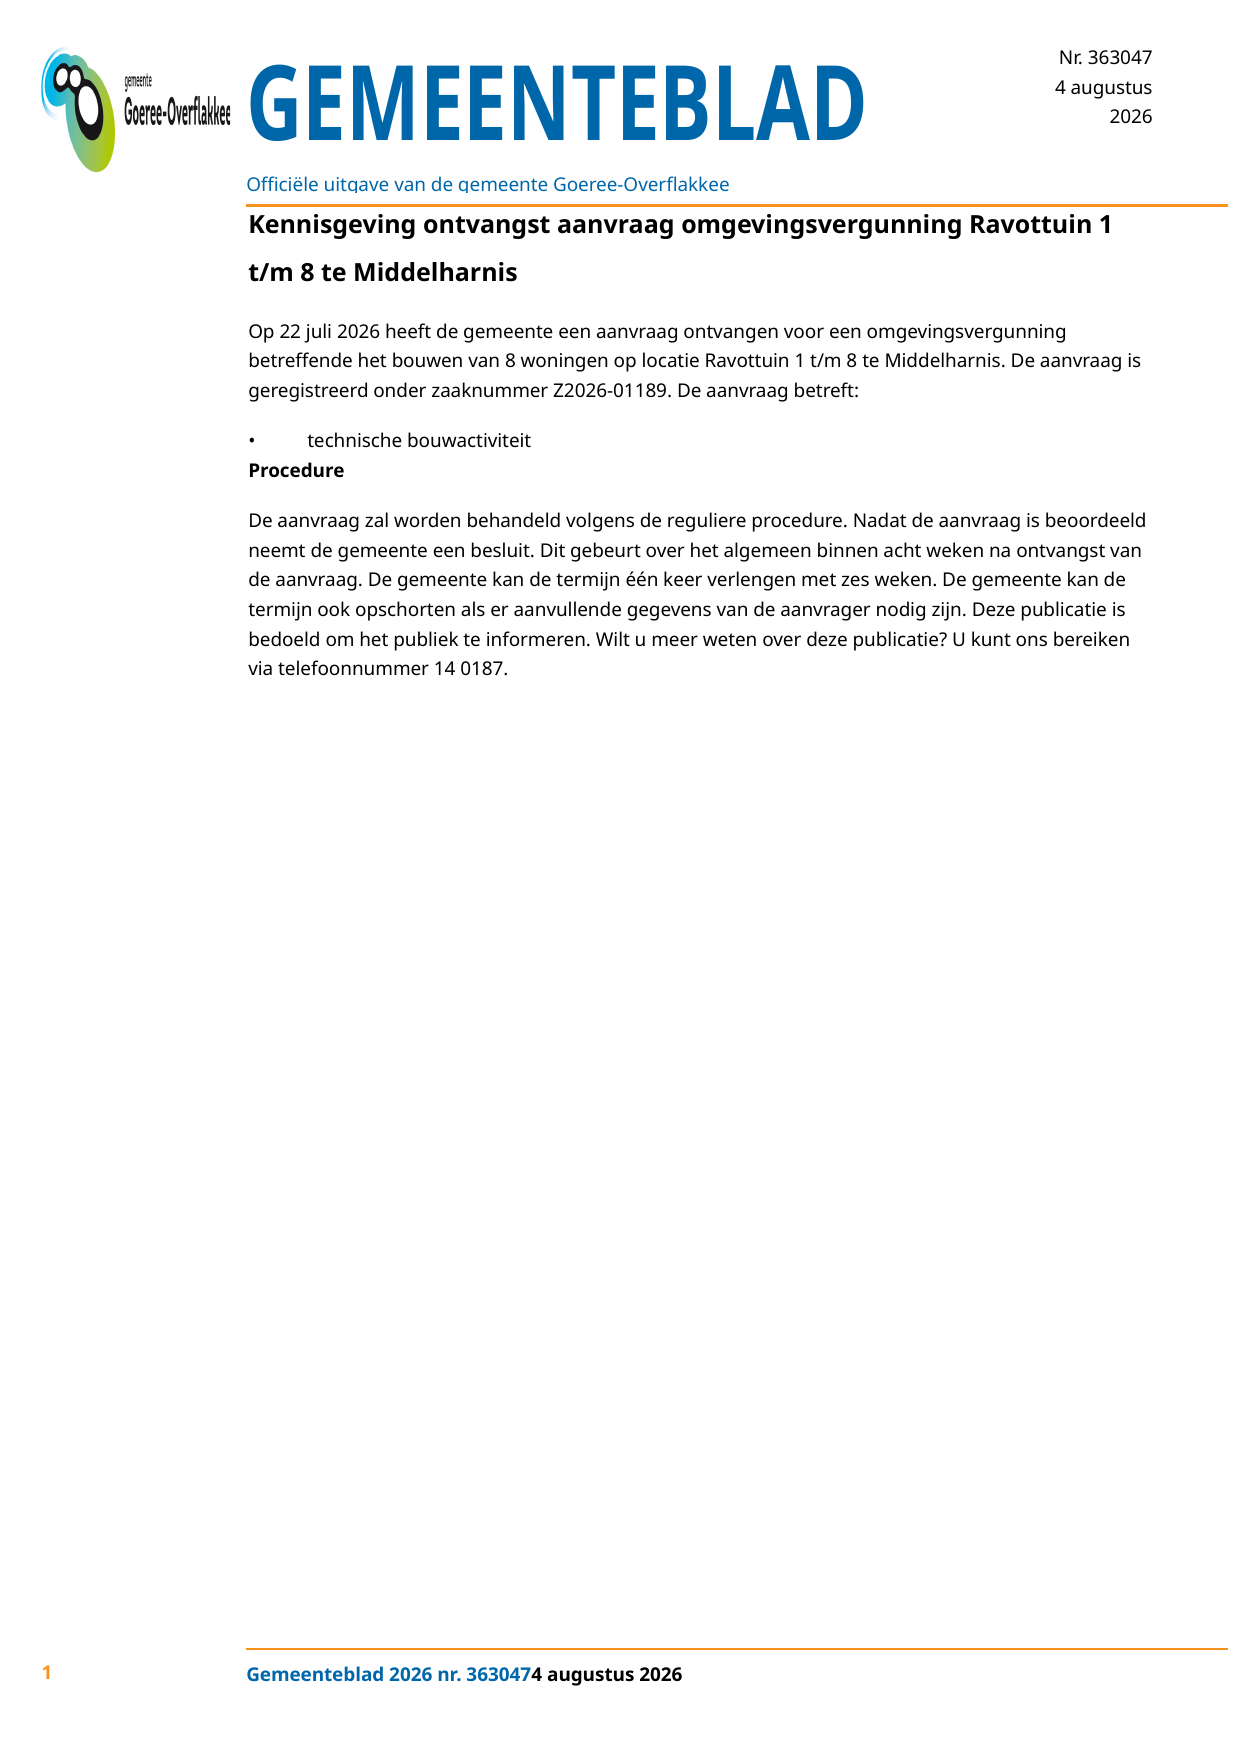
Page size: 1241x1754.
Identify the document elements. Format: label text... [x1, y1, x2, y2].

list technische bouwactiviteit [248, 427, 1152, 453]
picture [41, 47, 231, 172]
text De aanvraag zal worden behandeld volgens de reguliere procedure. Nadat de aanvraag is beoordeeld neemt de gemeente een besluit. Dit gebeurt over het algemeen binnen acht weken na ontvangst van de aanvraag. De gemeente kan de termijn één keer verlengen met zes weken. De gemeente kan de termijn ook opschorten als er aanvullende gegevens van de aanvrager nodig zijn. Deze publicatie is bedoeld om het publiek te informeren. Wilt u meer weten over deze publicatie? U kunt ons bereiken via telefoonnummer 14 0187. [248, 507, 1152, 681]
text Kennisgeving ontvangst aanvraag omgevingsvergunning Ravottuin 1 t/m 8 te Middelharnis [248, 207, 1152, 288]
text Op 22 juli 2026 heeft de gemeente een aanvraag ontvangen voor een omgevingsvergunning betreffende het bouwen van 8 woningen op locatie Ravottuin 1 t/m 8 te Middelharnis. De aanvraag is geregistreerd onder zaaknummer Z2026-01189. De aanvraag betreft: [248, 318, 1152, 403]
text Procedure [248, 457, 1152, 483]
